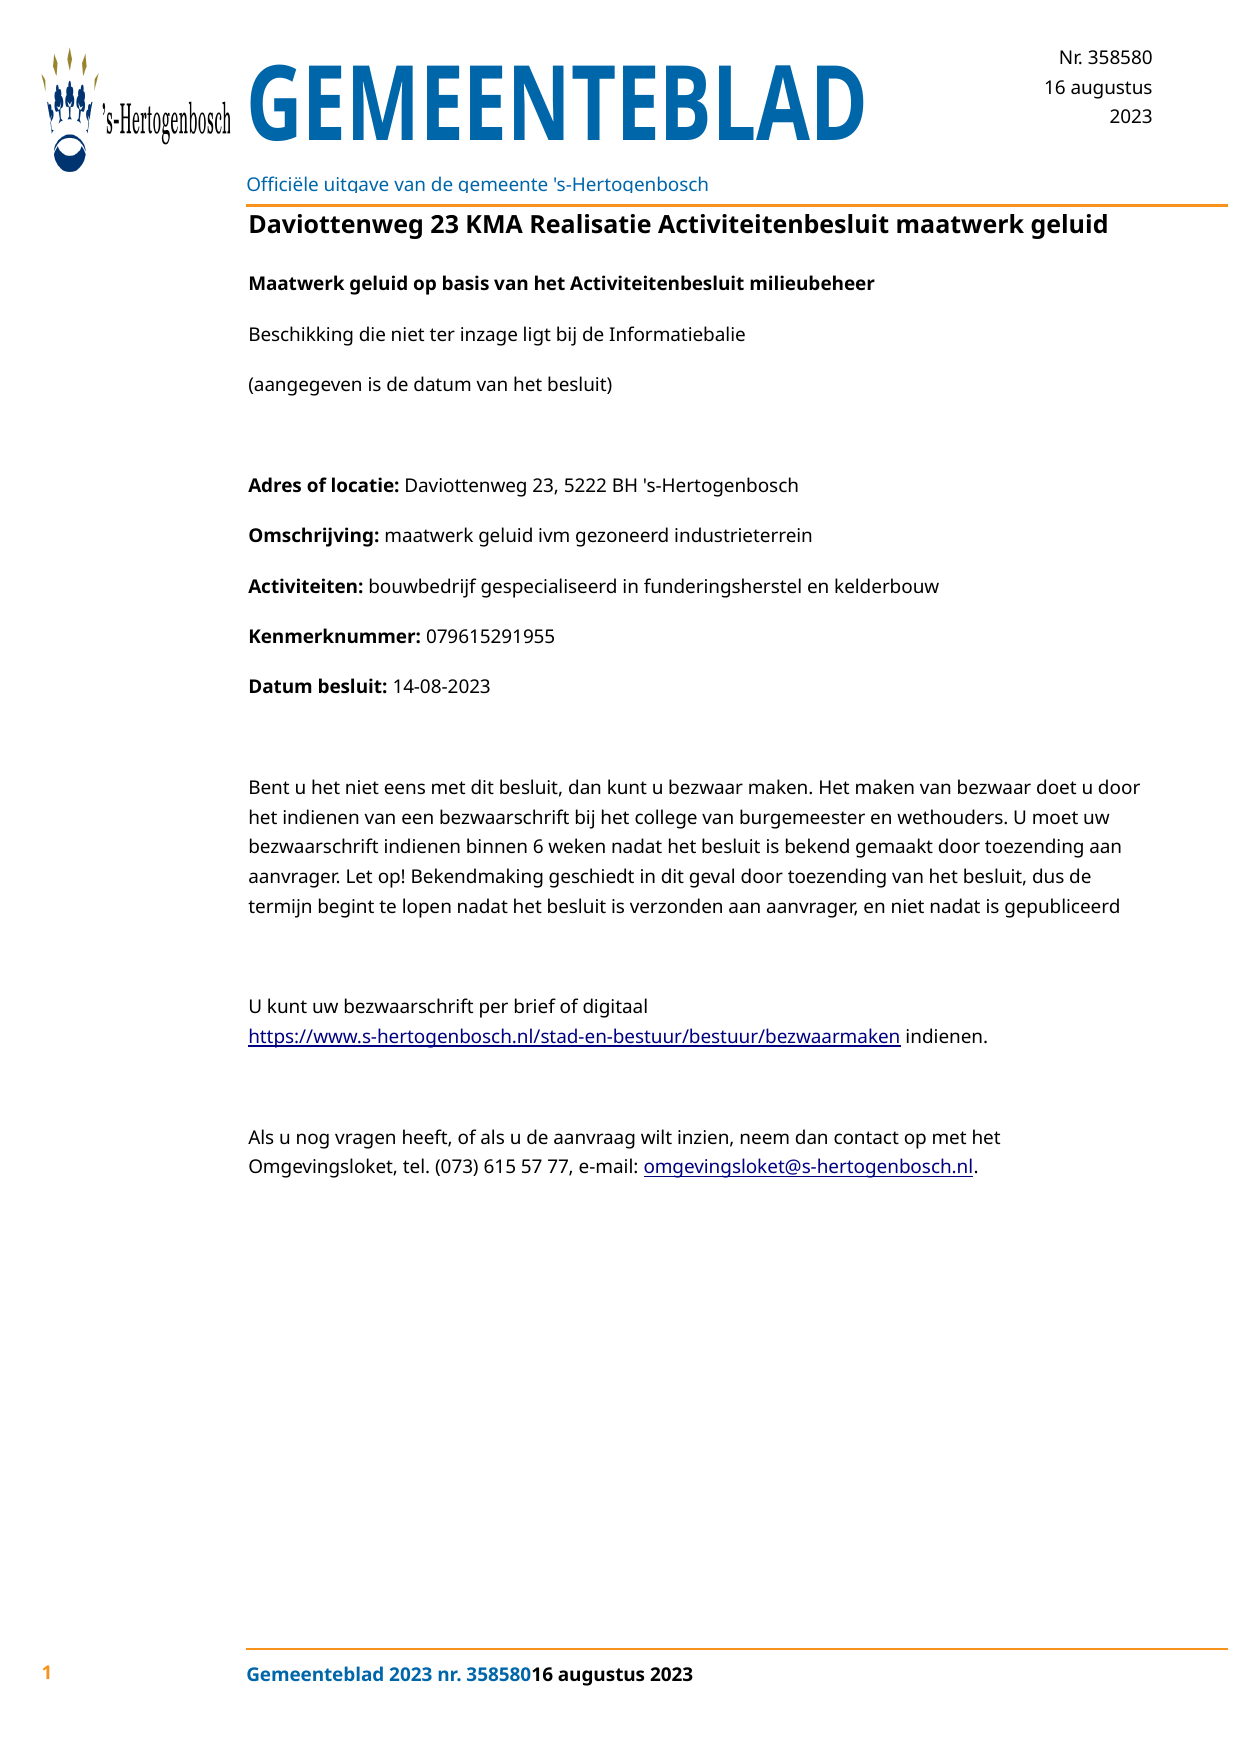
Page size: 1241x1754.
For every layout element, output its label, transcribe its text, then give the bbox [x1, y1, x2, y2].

picture [41, 47, 231, 172]
text Daviottenweg 23 KMA Realisatie Activiteitenbesluit maatwerk geluid [248, 207, 1152, 241]
text Datum besluit: 14-08-2023 [248, 674, 1152, 699]
text Als u nog vragen heeft, of als u de aanvraag wilt inzien, neem dan contact op met het Omgevingsloket, tel. (073) 615 57 77, e-mail: omgevingsloket@s-hertogenbosch.nl. [248, 1124, 1152, 1179]
text Bent u het niet eens met dit besluit, dan kunt u bezwaar maken. Het maken van bezwaar doet u door het indienen van een bezwaarschrift bij het college van burgemeester en wethouders. U moet uw bezwaarschrift indienen binnen 6 weken nadat het besluit is bekend gemaakt door toezending aan aanvrager. Let op! Bekendmaking geschiedt in dit geval door toezending van het besluit, dus de termijn begint te lopen nadat het besluit is verzonden aan aanvrager, en niet nadat is gepubliceerd [248, 774, 1152, 918]
text U kunt uw bezwaarschrift per brief of digitaal https://www.s-hertogenbosch.nl/stad-en-bestuur/bestuur/bezwaarmaken indienen. [248, 994, 1152, 1049]
text Adres of locatie: Daviottenweg 23, 5222 BH 's-Hertogenbosch [248, 472, 1152, 498]
text (aangegeven is de datum van het besluit) [248, 371, 1152, 397]
text Activiteiten: bouwbedrijf gespecialiseerd in funderingsherstel en kelderbouw [248, 573, 1152, 598]
text Kenmerknummer: 079615291955 [248, 623, 1152, 649]
text Beschikking die niet ter inzage ligt bij de Informatiebalie [248, 321, 1152, 346]
text Omschrijving: maatwerk geluid ivm gezoneerd industrieterrein [248, 522, 1152, 548]
text Maatwerk geluid op basis van het Activiteitenbesluit milieubeheer [248, 270, 1152, 296]
